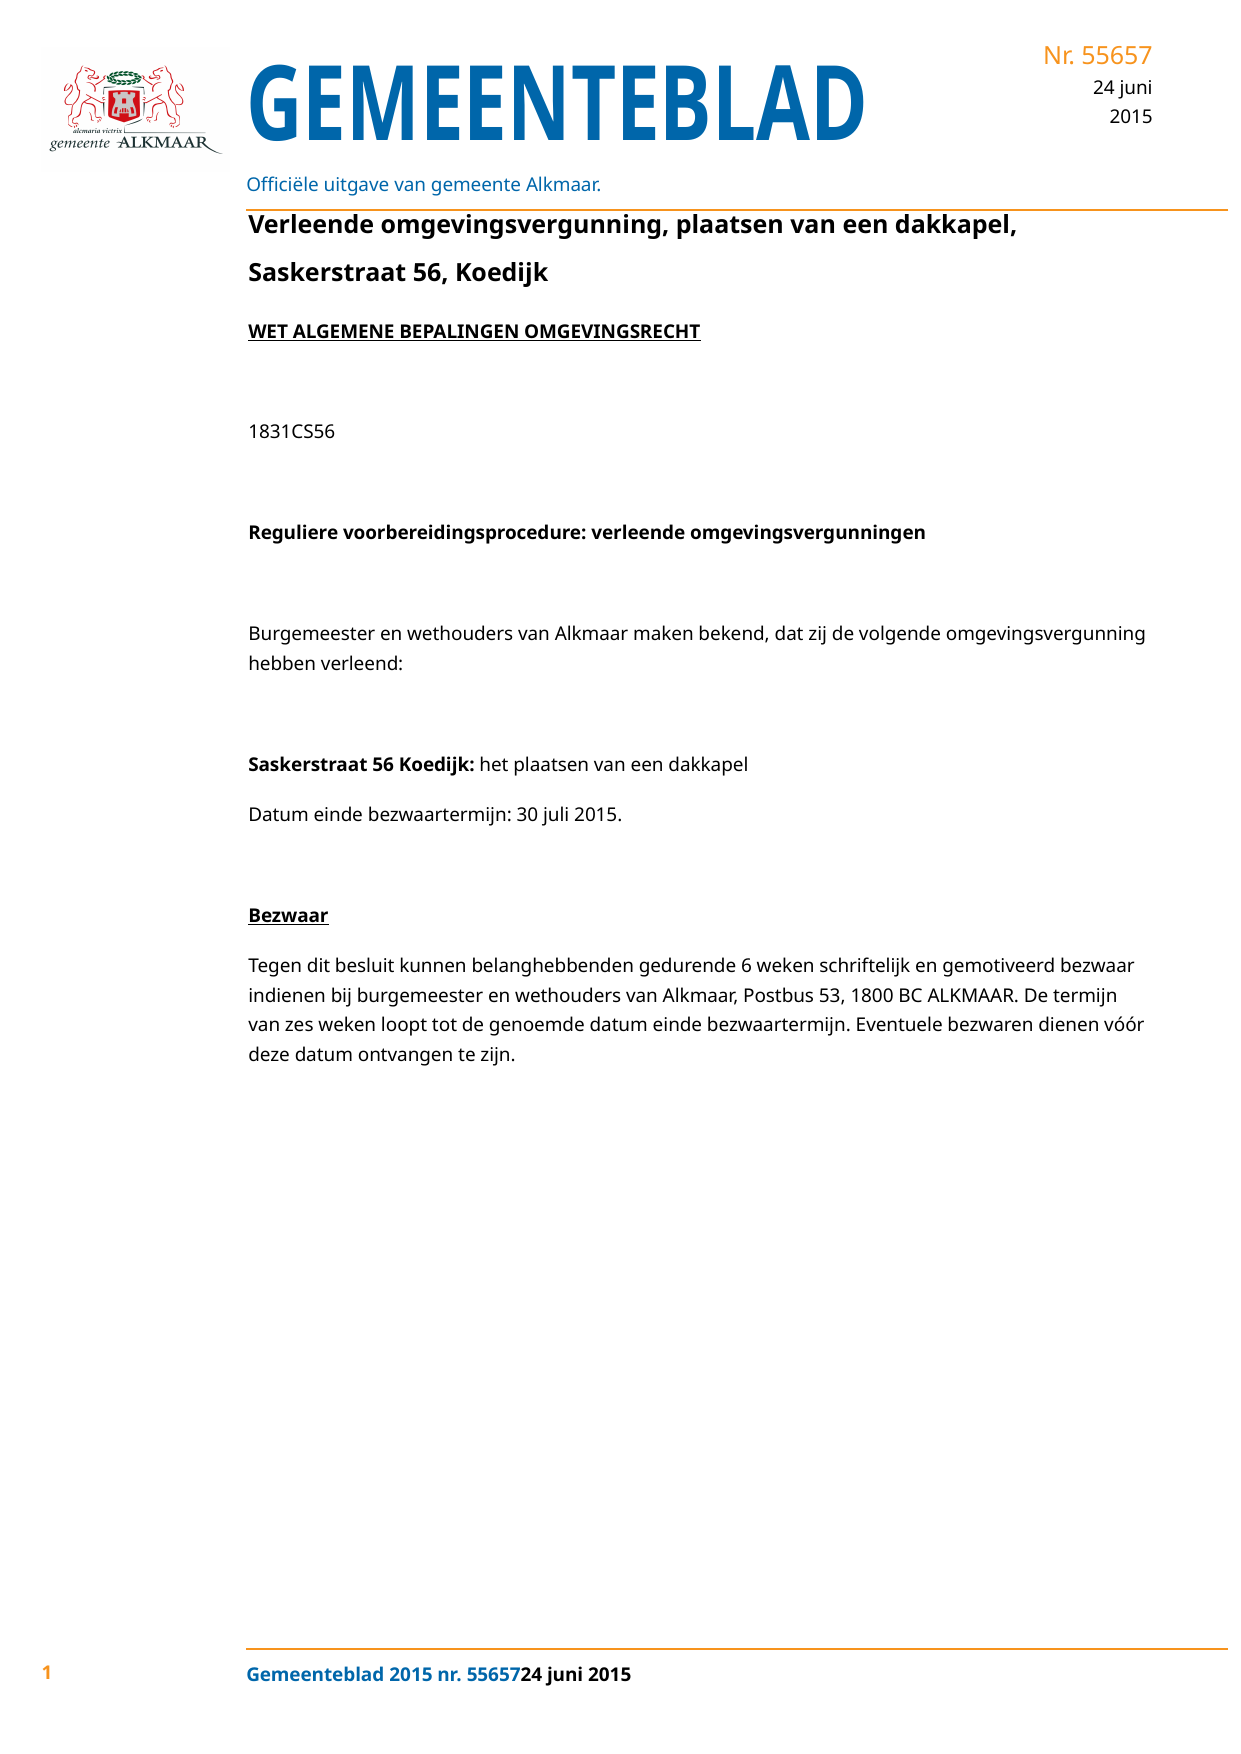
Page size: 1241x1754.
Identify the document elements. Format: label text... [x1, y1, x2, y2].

text Verleende omgevingsvergunning, plaatsen van een dakkapel, Saskerstraat 56, Koedijk [248, 211, 1152, 288]
picture [41, 47, 231, 172]
text Datum einde bezwaartermijn: 30 juli 2015. [248, 801, 1152, 827]
text Bezwaar [248, 902, 1152, 928]
text 1831CS56 [248, 419, 1152, 444]
text Saskerstraat 56 Koedijk: het plaatsen van een dakkapel [248, 751, 1152, 777]
text Burgemeester en wethouders van Alkmaar maken bekend, dat zij de volgende omgevingsvergunning hebben verleend: [248, 620, 1152, 676]
text Reguliere voorbereidingsprocedure: verleende omgevingsvergunningen [248, 519, 1152, 545]
text WET ALGEMENE BEPALINGEN OMGEVINGSRECHT [248, 318, 1152, 344]
text Tegen dit besluit kunnen belanghebbenden gedurende 6 weken schriftelijk en gemotiveerd bezwaar indienen bij burgemeester en wethouders van Alkmaar, Postbus 53, 1800 BC ALKMAAR. De termijn van zes weken loopt tot de genoemde datum einde bezwaartermijn. Eventuele bezwaren dienen vóór deze datum ontvangen te zijn. [248, 952, 1152, 1067]
